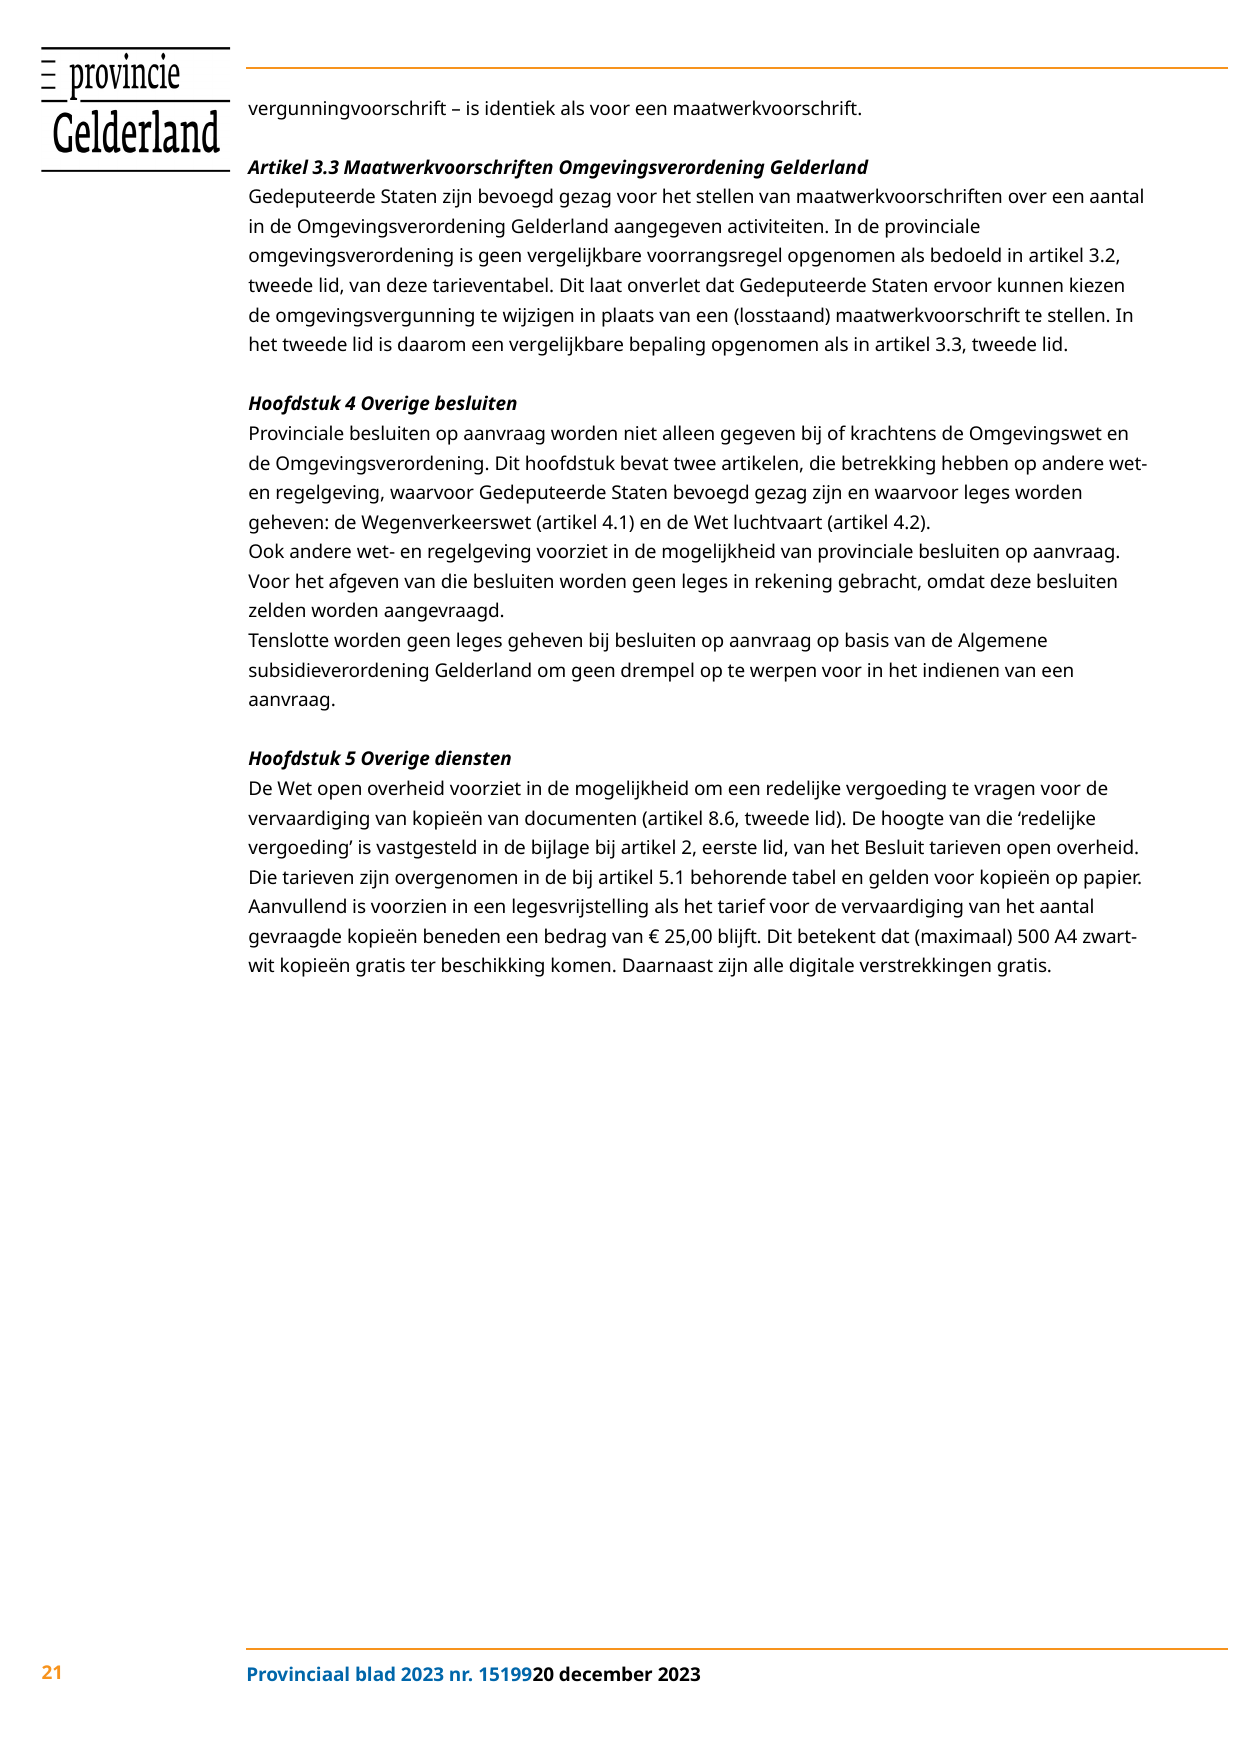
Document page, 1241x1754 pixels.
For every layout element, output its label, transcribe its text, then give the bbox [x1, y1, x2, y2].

text Hoofdstuk 4 Overige besluiten [248, 391, 1152, 416]
text vergunningvoorschrift – is identiek als voor een maatwerkvoorschrift. [248, 95, 1152, 121]
picture [41, 47, 231, 172]
text De Wet open overheid voorziet in de mogelijkheid om een redelijke vergoeding te vragen voor de vervaardiging van kopieën van documenten (artikel 8.6, tweede lid). De hoogte van die ‘redelijke vergoeding’ is vastgesteld in de bijlage bij artikel 2, eerste lid, van het Besluit tarieven open overheid. Die tarieven zijn overgenomen in de bij artikel 5.1 behorende tabel en gelden voor kopieën op papier. Aanvullend is voorzien in een legesvrijstelling als het tarief voor de vervaardiging van het aantal gevraagde kopieën beneden een bedrag van € 25,00 blijft. Dit betekent dat (maximaal) 500 A4 zwart-wit kopieën gratis ter beschikking komen. Daarnaast zijn alle digitale verstrekkingen gratis. [248, 775, 1152, 978]
text Tenslotte worden geen leges geheven bij besluiten op aanvraag op basis van de Algemene subsidieverordening Gelderland om geen drempel op te werpen voor in het indienen van een aanvraag. [248, 627, 1152, 712]
text Gedeputeerde Staten zijn bevoegd gezag voor het stellen van maatwerkvoorschriften over een aantal in de Omgevingsverordening Gelderland aangegeven activiteiten. In de provinciale omgevingsverordening is geen vergelijkbare voorrangsregel opgenomen als bedoeld in artikel 3.2, tweede lid, van deze tarieventabel. Dit laat onverlet dat Gedeputeerde Staten ervoor kunnen kiezen de omgevingsvergunning te wijzigen in plaats van een (losstaand) maatwerkvoorschrift te stellen. In het tweede lid is daarom een vergelijkbare bepaling opgenomen als in artikel 3.3, tweede lid. [248, 183, 1152, 357]
text Ook andere wet- en regelgeving voorziet in de mogelijkheid van provinciale besluiten op aanvraag. Voor het afgeven van die besluiten worden geen leges in rekening gebracht, omdat deze besluiten zelden worden aangevraagd. [248, 538, 1152, 623]
text Artikel 3.3 Maatwerkvoorschriften Omgevingsverordening Gelderland [248, 154, 1152, 180]
text Hoofdstuk 5 Overige diensten [248, 746, 1152, 771]
text Provinciale besluiten op aanvraag worden niet alleen gegeven bij of krachtens de Omgevingswet en de Omgevingsverordening. Dit hoofdstuk bevat twee artikelen, die betrekking hebben op andere wet- en regelgeving, waarvoor Gedeputeerde Staten bevoegd gezag zijn en waarvoor leges worden geheven: de Wegenverkeerswet (artikel 4.1) en de Wet luchtvaart (artikel 4.2). [248, 420, 1152, 535]
